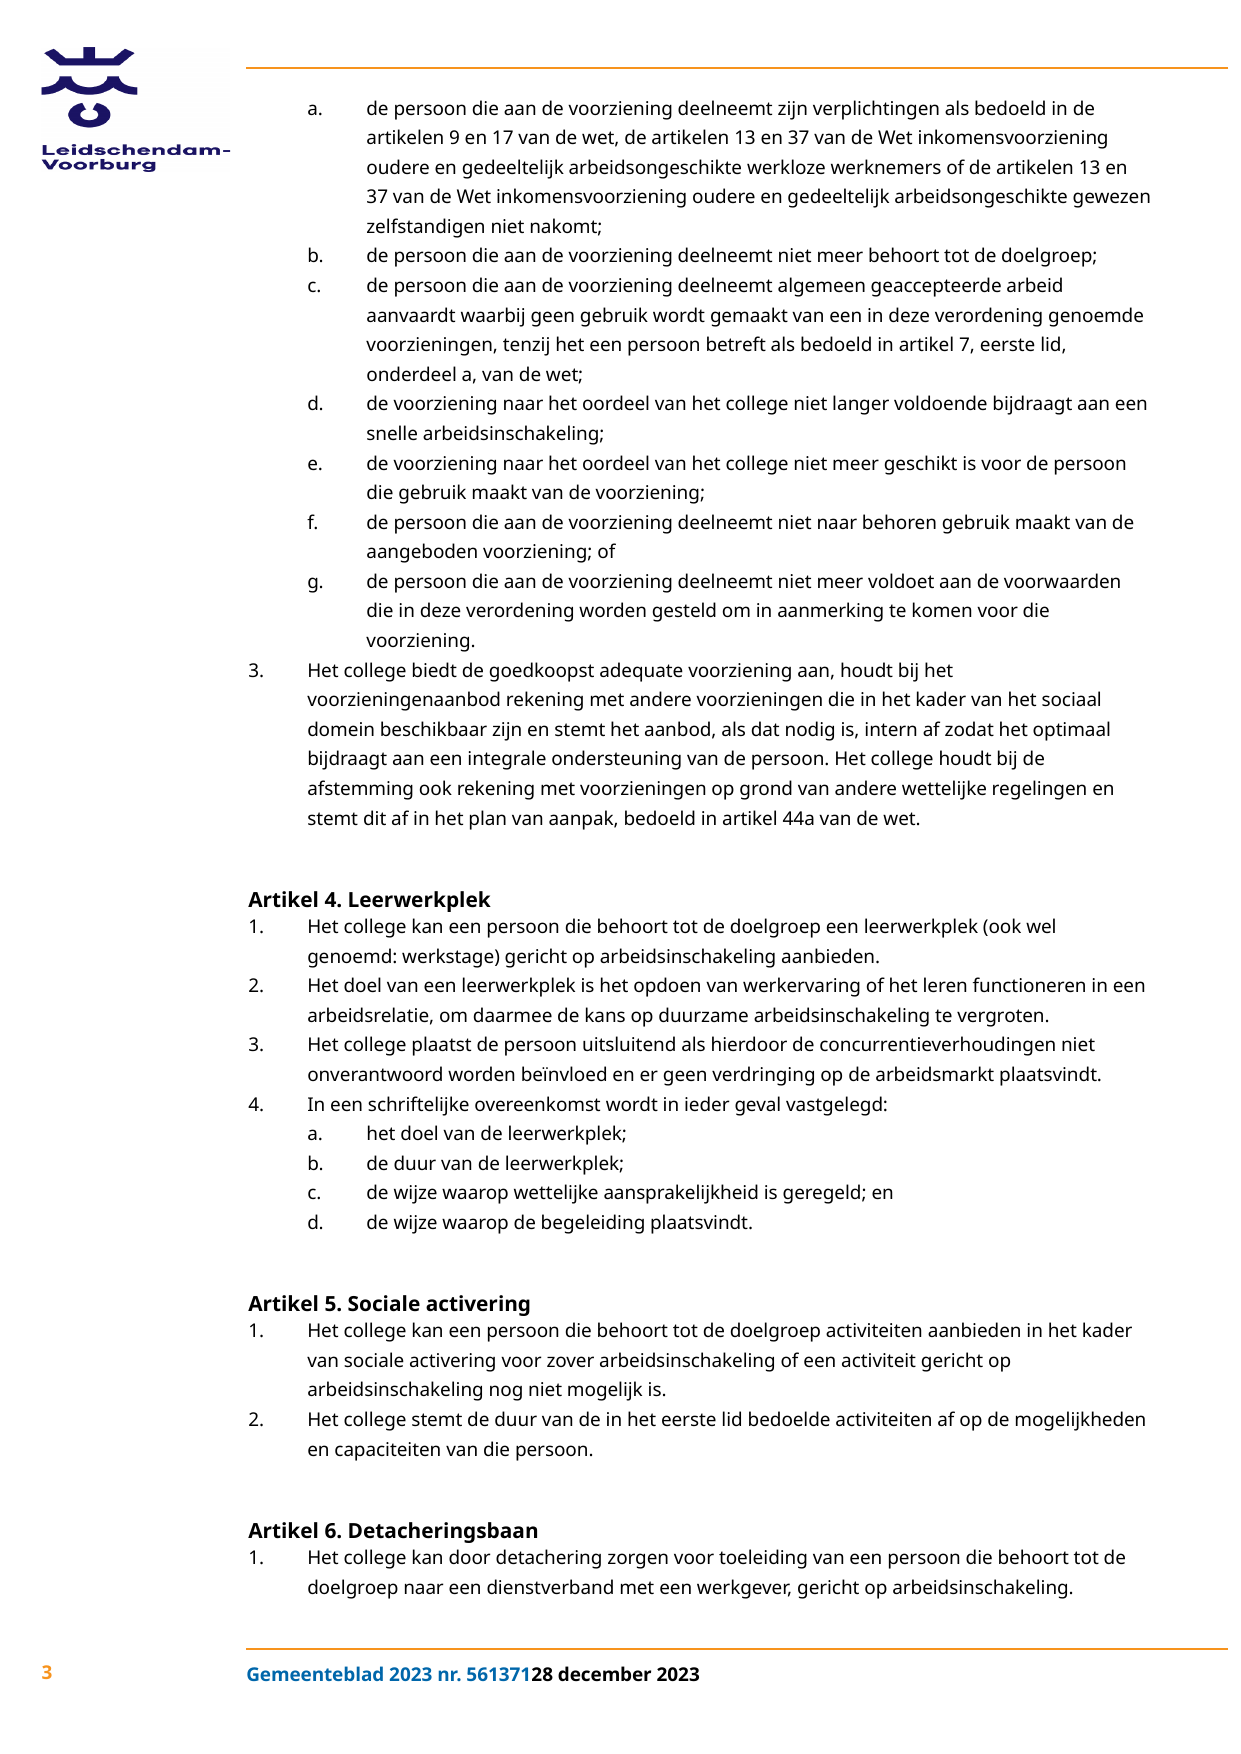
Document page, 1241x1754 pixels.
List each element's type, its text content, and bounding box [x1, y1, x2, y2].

list de persoon die aan de voorziening deelneemt niet naar behoren gebruik maakt van de aangeboden voorziening; of [307, 509, 1152, 564]
list de duur van de leerwerkplek; [307, 1150, 1152, 1176]
text Artikel 5. Sociale activering [248, 1289, 1152, 1317]
list Het college biedt de goedkoopst adequate voorziening aan, houdt bij het voorzieningenaanbod rekening met andere voorzieningen die in het kader van het sociaal domein beschikbaar zijn en stemt het aanbod, als dat nodig is, intern af zodat het optimaal bijdraagt aan een integrale ondersteuning van de persoon. Het college houdt bij de afstemming ook rekening met voorzieningen op grond van andere wettelijke regelingen en stemt dit af in het plan van aanpak, bedoeld in artikel 44a van de wet. [248, 657, 1152, 831]
list Het doel van een leerwerkplek is het opdoen van werkervaring of het leren functioneren in een arbeidsrelatie, om daarmee de kans op duurzame arbeidsinschakeling te vergroten. [248, 972, 1152, 1028]
text Artikel 4. Leerwerkplek [248, 885, 1152, 913]
picture [41, 47, 231, 172]
list Het college stemt de duur van de in het eerste lid bedoelde activiteiten af op de mogelijkheden en capaciteiten van die persoon. [248, 1406, 1152, 1462]
list de voorziening naar het oordeel van het college niet langer voldoende bijdraagt aan een snelle arbeidsinschakeling; [307, 391, 1152, 446]
list het doel van de leerwerkplek; [307, 1120, 1152, 1146]
list Het college kan een persoon die behoort tot de doelgroep een leerwerkplek (ook wel genoemd: werkstage) gericht op arbeidsinschakeling aanbieden. [248, 913, 1152, 968]
list de persoon die aan de voorziening deelneemt niet meer voldoet aan de voorwaarden die in deze verordening worden gesteld om in aanmerking te komen voor die voorziening. [307, 568, 1152, 653]
list de wijze waarop wettelijke aansprakelijkheid is geregeld; en [307, 1179, 1152, 1205]
list de persoon die aan de voorziening deelneemt zijn verplichtingen als bedoeld in de artikelen 9 en 17 van de wet, de artikelen 13 en 37 van de Wet inkomensvoorziening oudere en gedeeltelijk arbeidsongeschikte werkloze werknemers of de artikelen 13 en 37 van de Wet inkomensvoorziening oudere en gedeeltelijk arbeidsongeschikte gewezen zelfstandigen niet nakomt; [307, 95, 1152, 239]
text Artikel 6. Detacheringsbaan [248, 1516, 1152, 1544]
list Het college kan door detachering zorgen voor toeleiding van een persoon die behoort tot de doelgroep naar een dienstverband met een werkgever, gericht op arbeidsinschakeling. [248, 1544, 1152, 1599]
list de voorziening naar het oordeel van het college niet meer geschikt is voor de persoon die gebruik maakt van de voorziening; [307, 450, 1152, 505]
list Het college kan een persoon die behoort tot de doelgroep activiteiten aanbieden in het kader van sociale activering voor zover arbeidsinschakeling of een activiteit gericht op arbeidsinschakeling nog niet mogelijk is. [248, 1317, 1152, 1402]
list In een schriftelijke overeenkomst wordt in ieder geval vastgelegd: [248, 1091, 1152, 1116]
list de persoon die aan de voorziening deelneemt algemeen geaccepteerde arbeid aanvaardt waarbij geen gebruik wordt gemaakt van een in deze verordening genoemde voorzieningen, tenzij het een persoon betreft als bedoeld in artikel 7, eerste lid, onderdeel a, van de wet; [307, 272, 1152, 387]
list Het college plaatst de persoon uitsluitend als hierdoor de concurrentieverhoudingen niet onverantwoord worden beïnvloed en er geen verdringing op de arbeidsmarkt plaatsvindt. [248, 1032, 1152, 1087]
list de persoon die aan de voorziening deelneemt niet meer behoort tot de doelgroep; [307, 243, 1152, 268]
list de wijze waarop de begeleiding plaatsvindt. [307, 1209, 1152, 1235]
